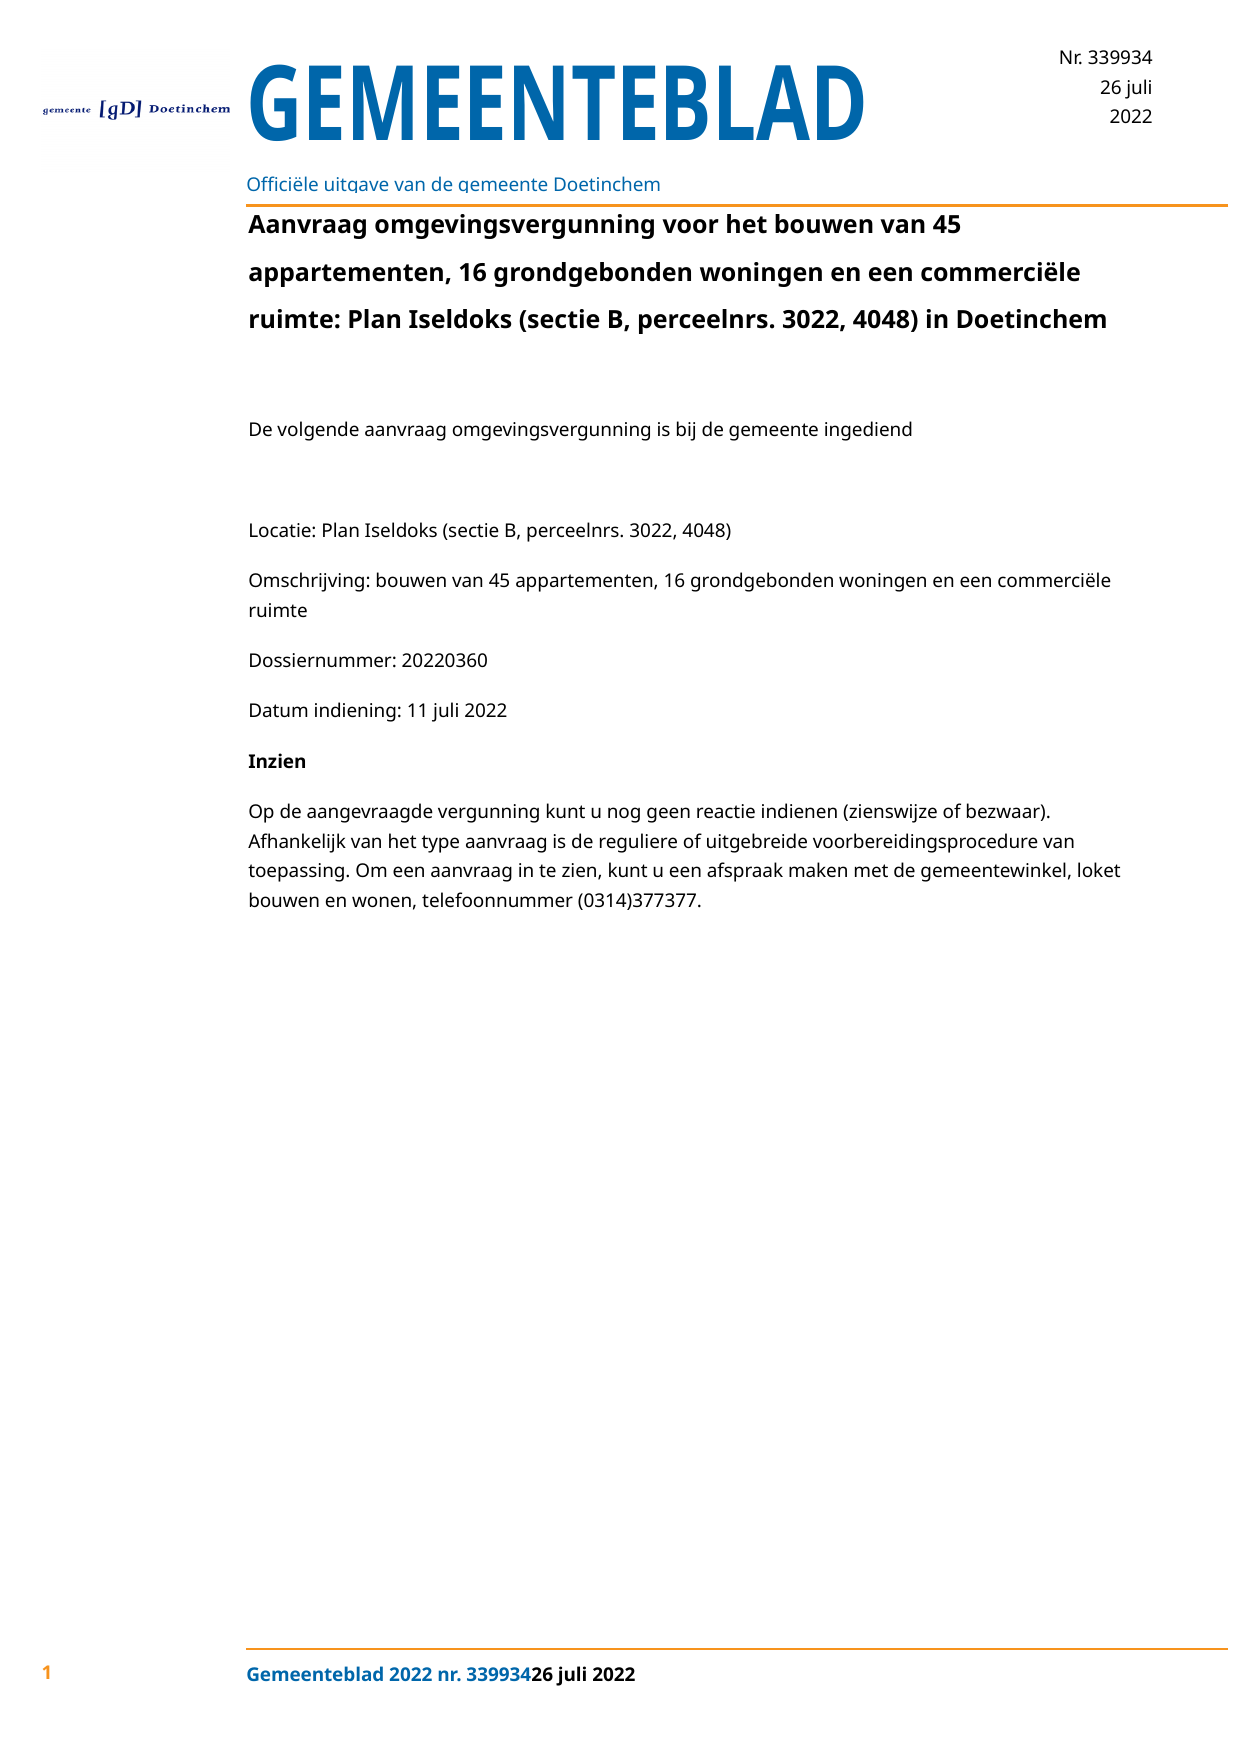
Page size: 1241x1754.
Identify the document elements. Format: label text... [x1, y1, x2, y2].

text Datum indiening: 11 juli 2022 [248, 698, 1152, 723]
text Omschrijving: bouwen van 45 appartementen, 16 grondgebonden woningen en een commerciële ruimte [248, 567, 1152, 622]
text Dossiernummer: 20220360 [248, 647, 1152, 673]
text De volgende aanvraag omgevingsvergunning is bij de gemeente ingediend [248, 416, 1152, 442]
picture [41, 47, 231, 172]
text Op de aangevraagde vergunning kunt u nog geen reactie indienen (zienswijze of bezwaar). Afhankelijk van het type aanvraag is de reguliere of uitgebreide voorbereidingsprocedure van toepassing. Om een aanvraag in te zien, kunt u een afspraak maken met de gemeentewinkel, loket bouwen en wonen, telefoonnummer (0314)377377. [248, 798, 1152, 913]
text Locatie: Plan Iseldoks (sectie B, perceelnrs. 3022, 4048) [248, 517, 1152, 542]
text Inzien [248, 748, 1152, 774]
text Aanvraag omgevingsvergunning voor het bouwen van 45 appartementen, 16 grondgebonden woningen en een commerciële ruimte: Plan Iseldoks (sectie B, perceelnrs. 3022, 4048) in Doetinchem [248, 207, 1152, 336]
